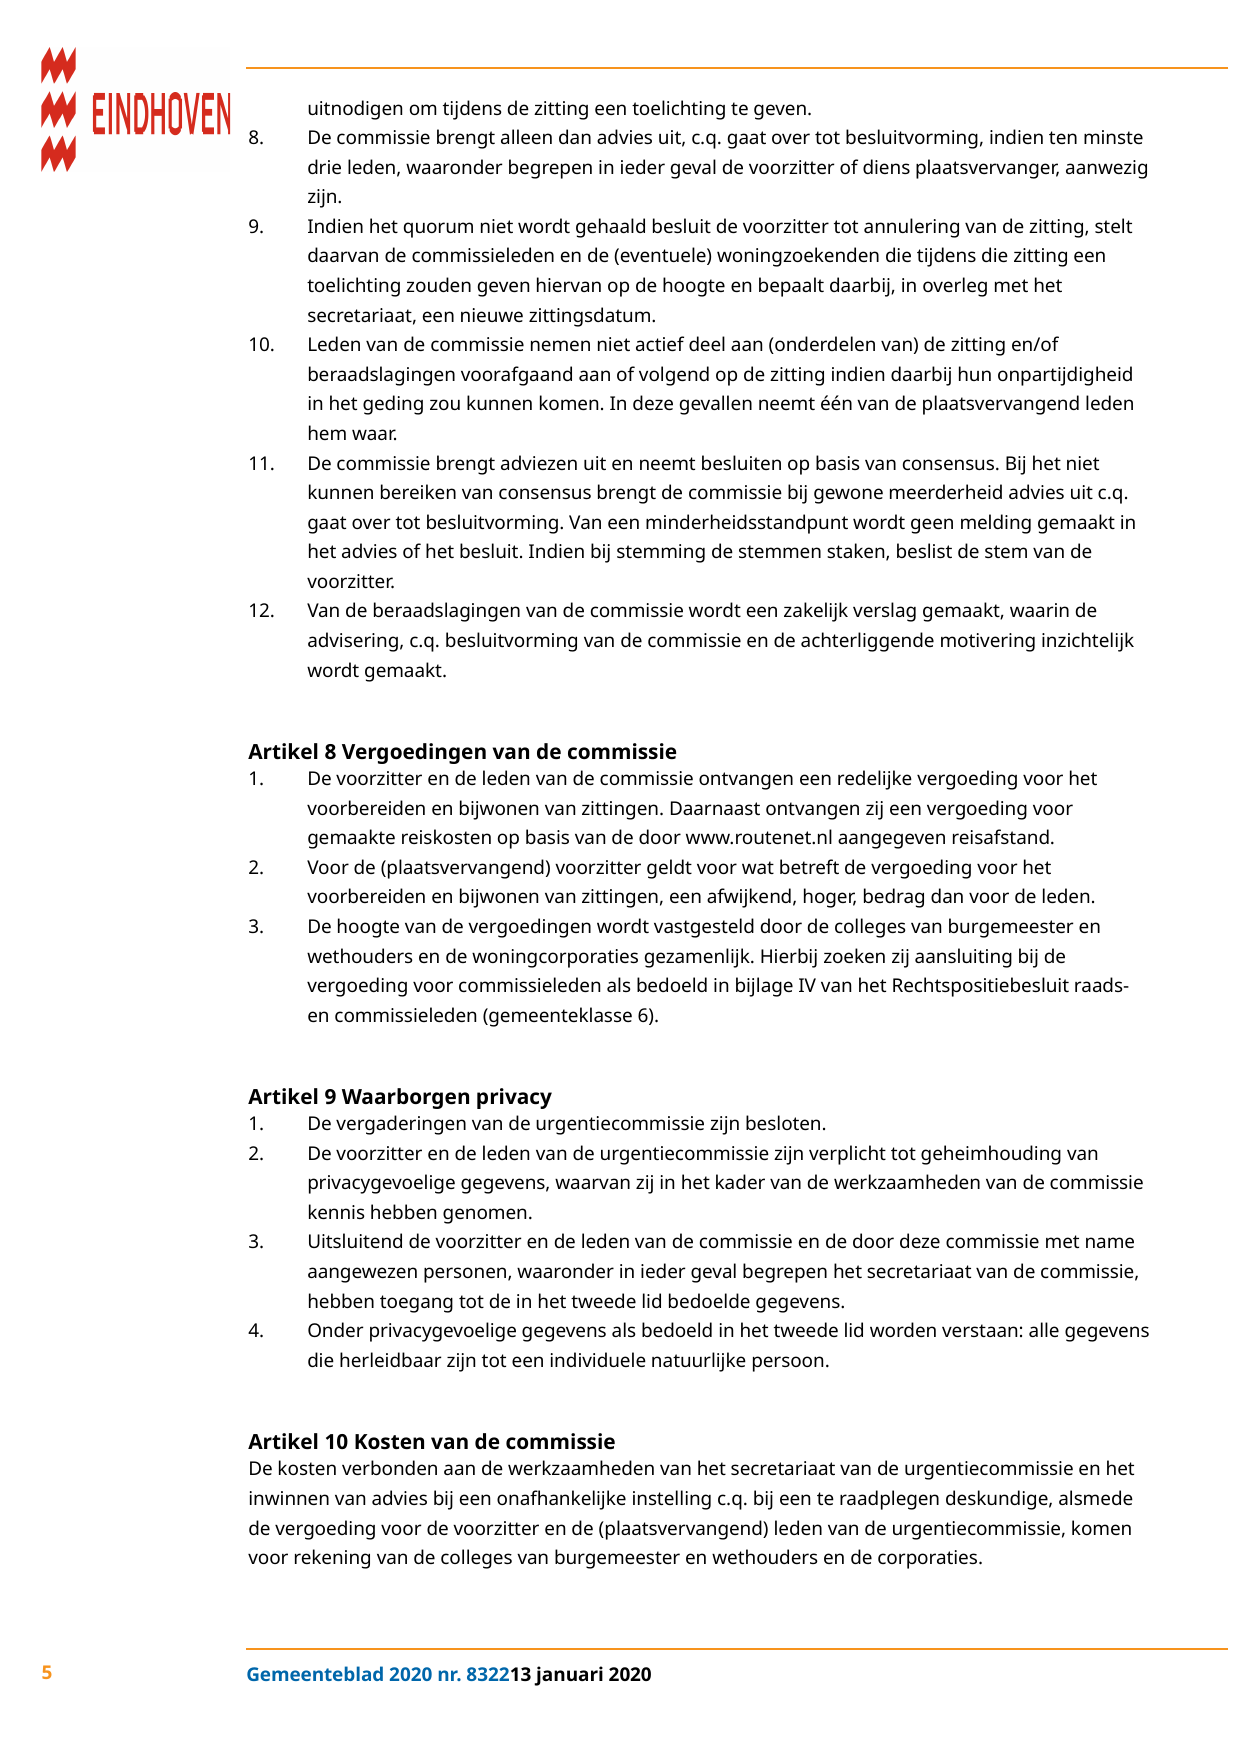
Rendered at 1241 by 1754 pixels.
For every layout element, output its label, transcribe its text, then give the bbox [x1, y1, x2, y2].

list Onder privacygevoelige gegevens als bedoeld in het tweede lid worden verstaan: alle gegevens die herleidbaar zijn tot een individuele natuurlijke persoon. [248, 1317, 1152, 1373]
list Leden van de commissie nemen niet actief deel aan (onderdelen van) de zitting en/of beraadslagingen voorafgaand aan of volgend op de zitting indien daarbij hun onpartijdigheid in het geding zou kunnen komen. In deze gevallen neemt één van de plaatsvervangend leden hem waar. [248, 331, 1152, 446]
list De vergaderingen van de urgentiecommissie zijn besloten. [248, 1110, 1152, 1136]
text Artikel 10 Kosten van de commissie [248, 1427, 1152, 1456]
list Uitsluitend de voorzitter en de leden van de commissie en de door deze commissie met name aangewezen personen, waaronder in ieder geval begrepen het secretariaat van de commissie, hebben toegang tot de in het tweede lid bedoelde gegevens. [248, 1229, 1152, 1314]
list De hoogte van de vergoedingen wordt vastgesteld door de colleges van burgemeester en wethouders en de woningcorporaties gezamenlijk. Hierbij zoeken zij aansluiting bij de vergoeding voor commissieleden als bedoeld in bijlage IV van het Rechtspositiebesluit raads- en commissieleden (gemeenteklasse 6). [248, 913, 1152, 1028]
list De voorzitter en de leden van de urgentiecommissie zijn verplicht tot geheimhouding van privacygevoelige gegevens, waarvan zij in het kader van de werkzaamheden van de commissie kennis hebben genomen. [248, 1140, 1152, 1225]
list Voor de (plaatsvervangend) voorzitter geldt voor wat betreft de vergoeding voor het voorbereiden en bijwonen van zittingen, een afwijkend, hoger, bedrag dan voor de leden. [248, 854, 1152, 909]
list De commissie brengt adviezen uit en neemt besluiten op basis van consensus. Bij het niet kunnen bereiken van consensus brengt de commissie bij gewone meerderheid advies uit c.q. gaat over tot besluitvorming. Van een minderheidsstandpunt wordt geen melding gemaakt in het advies of het besluit. Indien bij stemming de stemmen staken, beslist de stem van de voorzitter. [248, 450, 1152, 594]
text Artikel 8 Vergoedingen van de commissie [248, 737, 1152, 765]
list Indien het quorum niet wordt gehaald besluit de voorzitter tot annulering van de zitting, stelt daarvan de commissieleden en de (eventuele) woningzoekenden die tijdens die zitting een toelichting zouden geven hiervan op de hoogte en bepaalt daarbij, in overleg met het secretariaat, een nieuwe zittingsdatum. [248, 213, 1152, 328]
list Van de beraadslagingen van de commissie wordt een zakelijk verslag gemaakt, waarin de advisering, c.q. besluitvorming van de commissie en de achterliggende motivering inzichtelijk wordt gemaakt. [248, 598, 1152, 683]
picture [41, 47, 231, 172]
text De kosten verbonden aan de werkzaamheden van het secretariaat van de urgentiecommissie en het inwinnen van advies bij een onafhankelijke instelling c.q. bij een te raadplegen deskundige, alsmede de vergoeding voor de voorzitter en de (plaatsvervangend) leden van de urgentiecommissie, komen voor rekening van de colleges van burgemeester en wethouders en de corporaties. [248, 1456, 1152, 1570]
text Artikel 9 Waarborgen privacy [248, 1082, 1152, 1110]
list De voorzitter en de leden van de commissie ontvangen een redelijke vergoeding voor het voorbereiden en bijwonen van zittingen. Daarnaast ontvangen zij een vergoeding voor gemaakte reiskosten op basis van de door www.routenet.nl aangegeven reisafstand. [248, 765, 1152, 850]
list De commissie brengt alleen dan advies uit, c.q. gaat over tot besluitvorming, indien ten minste drie leden, waaronder begrepen in ieder geval de voorzitter of diens plaatsvervanger, aanwezig zijn. [248, 124, 1152, 209]
list uitnodigen om tijdens de zitting een toelichting te geven. [248, 95, 1152, 121]
